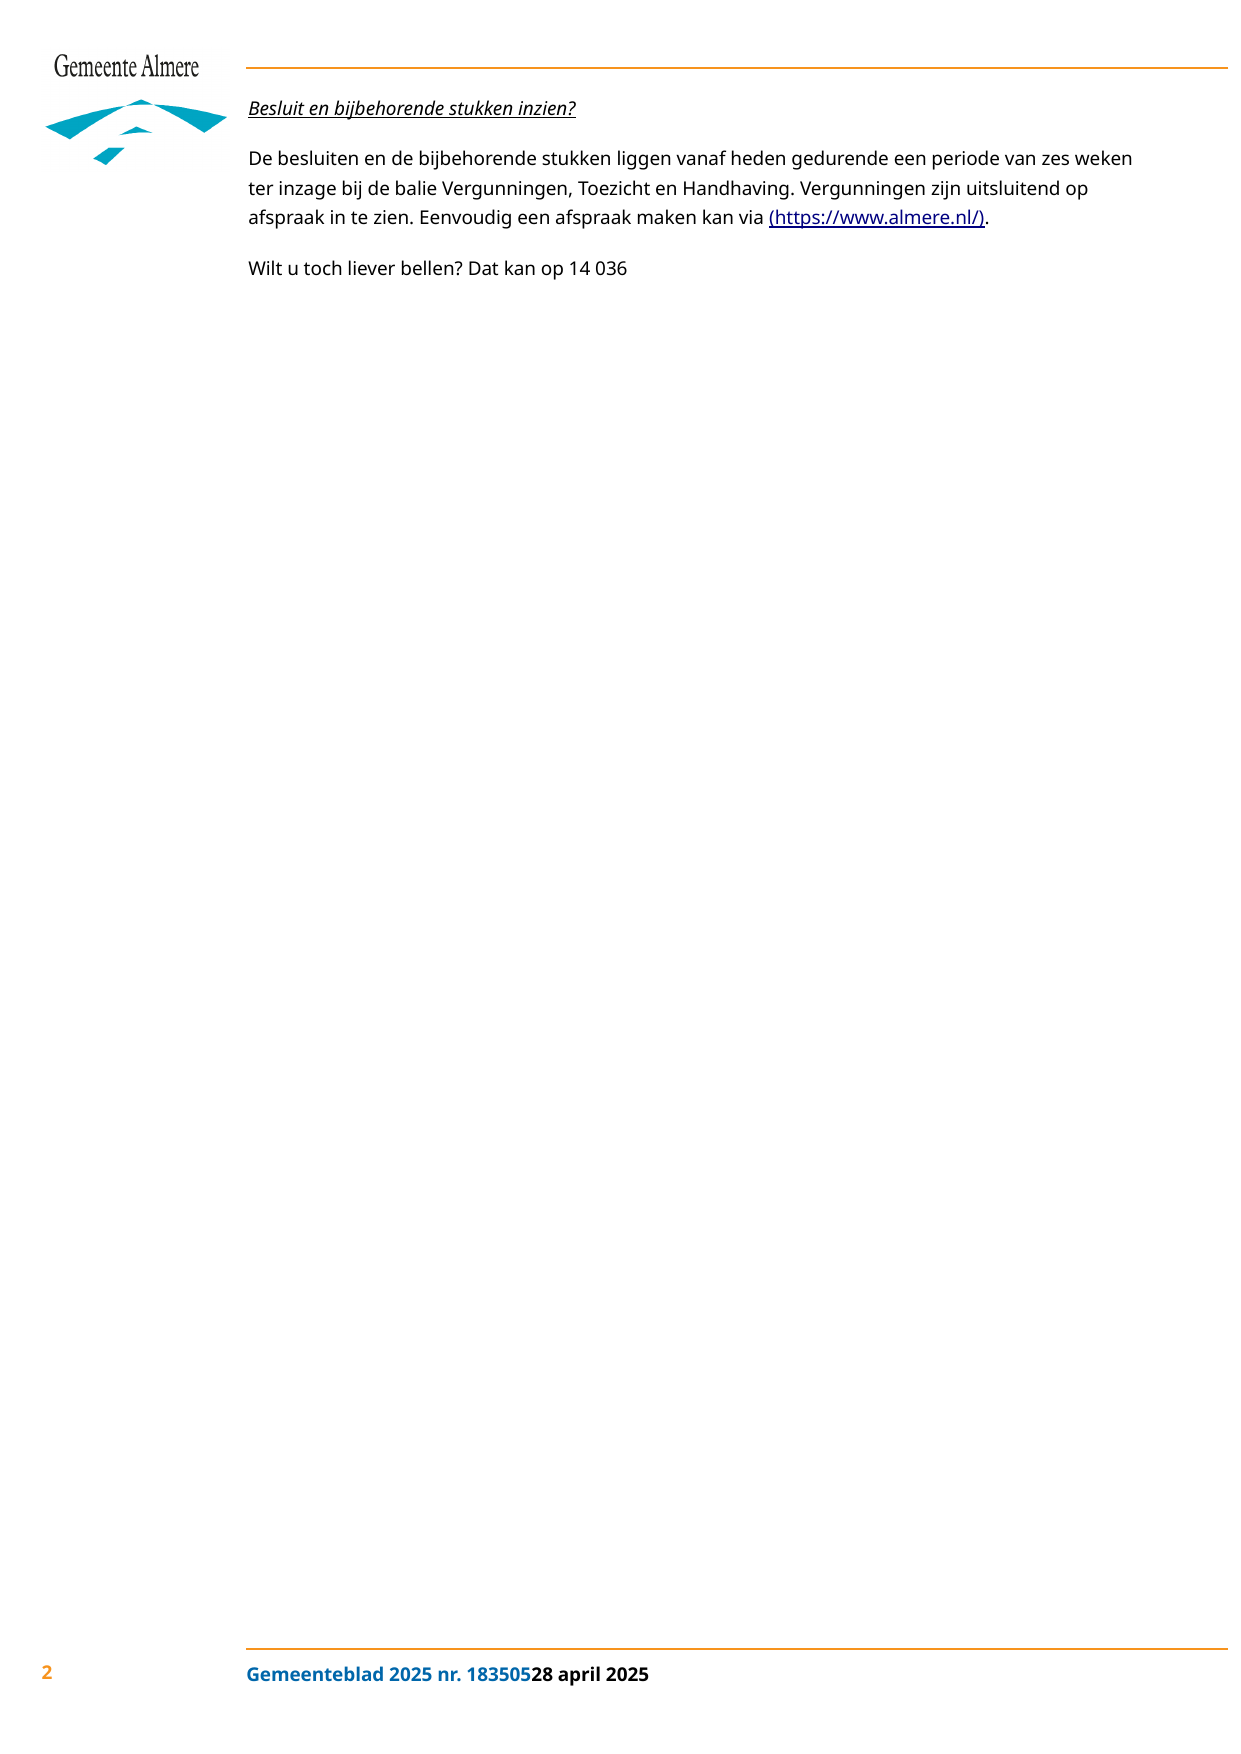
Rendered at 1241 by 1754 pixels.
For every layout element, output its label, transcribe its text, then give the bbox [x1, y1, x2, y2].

text De besluiten en de bijbehorende stukken liggen vanaf heden gedurende een periode van zes weken ter inzage bij de balie Vergunningen, Toezicht en Handhaving. Vergunningen zijn uitsluitend op afspraak in te zien. Eenvoudig een afspraak maken kan via (https://www.almere.nl/). [248, 145, 1152, 230]
picture [41, 47, 231, 172]
text Wilt u toch liever bellen? Dat kan op 14 036 [248, 255, 1152, 281]
text Besluit en bijbehorende stukken inzien? [248, 95, 1152, 121]
